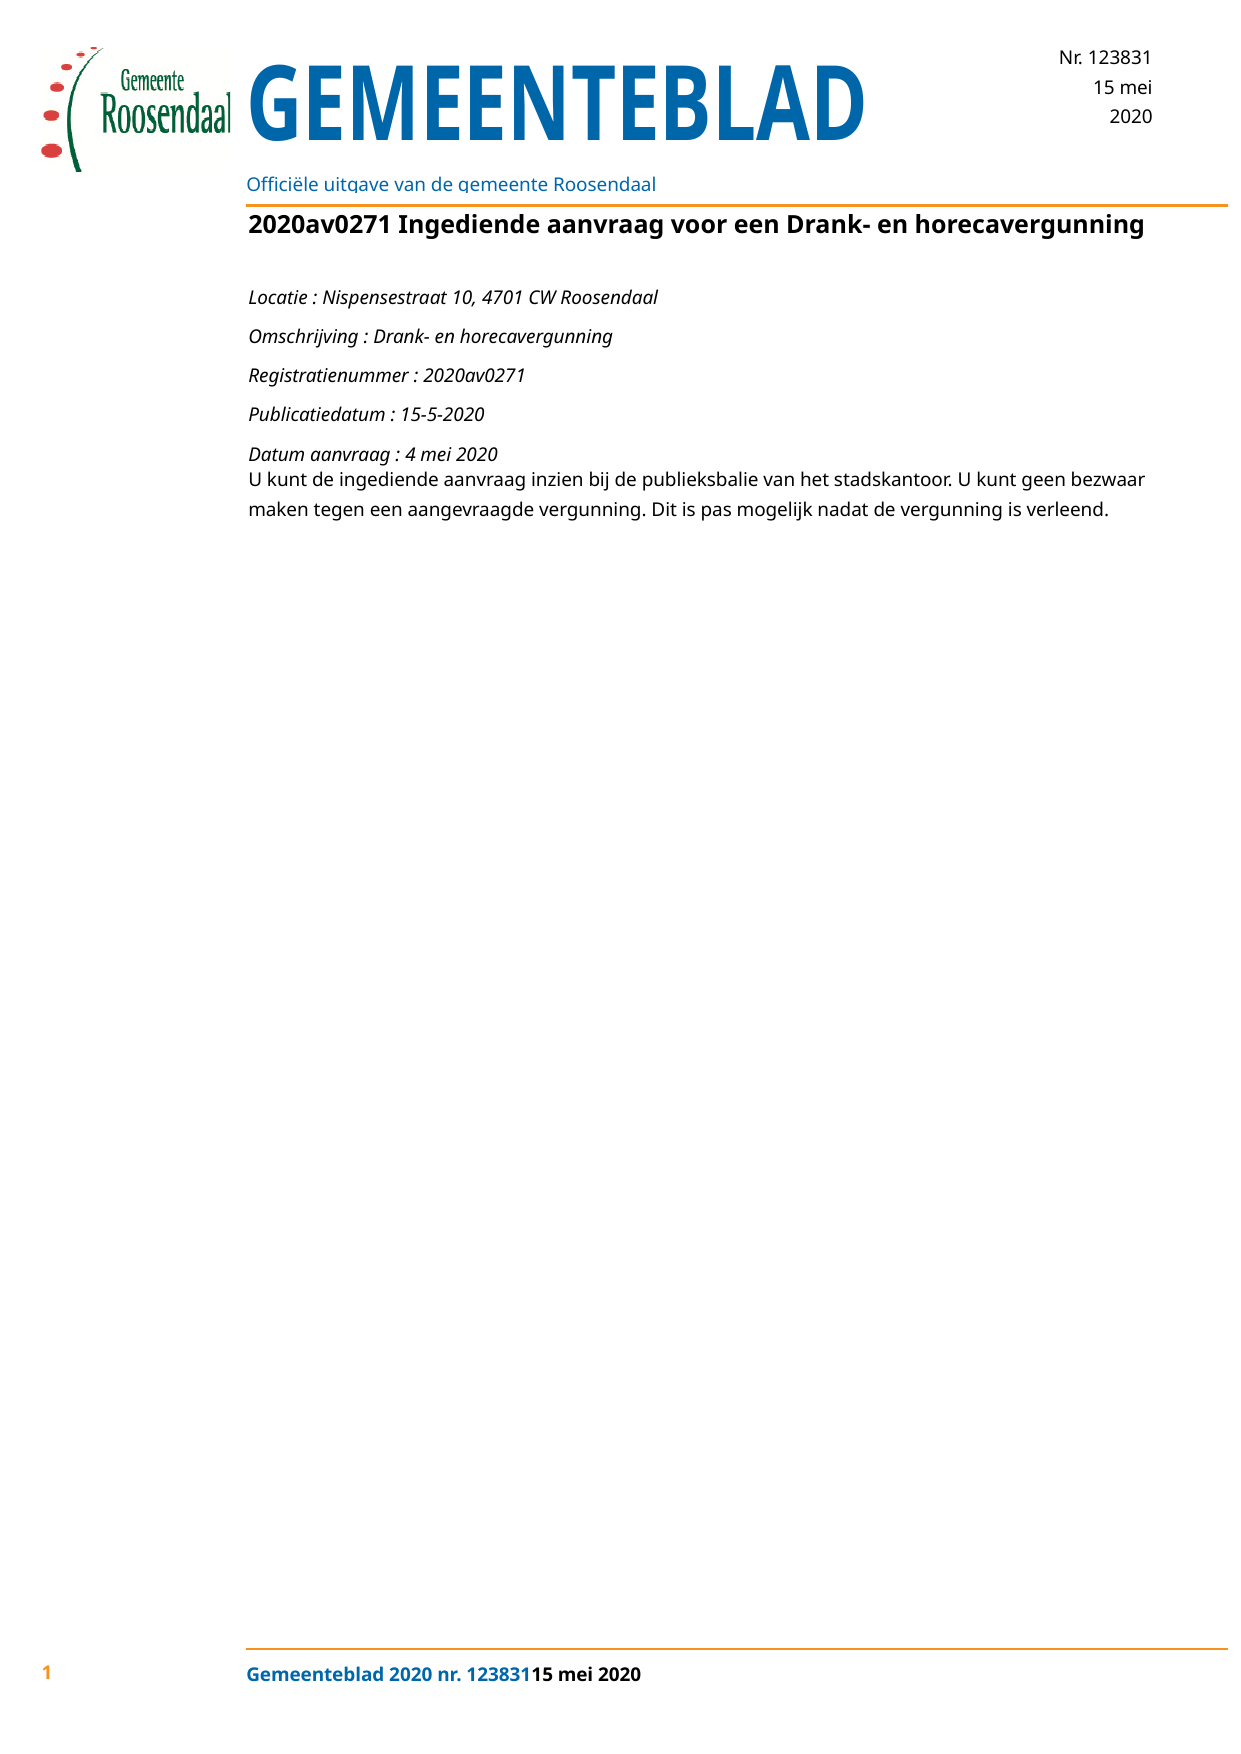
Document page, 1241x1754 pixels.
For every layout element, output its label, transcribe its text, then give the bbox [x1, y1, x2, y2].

text Omschrijving : Drank- en horecavergunning [248, 323, 1152, 349]
text Registratienummer : 2020av0271 [248, 362, 1152, 388]
text Publicatiedatum : 15-5-2020 [248, 402, 1152, 427]
picture [41, 47, 231, 172]
text U kunt de ingediende aanvraag inzien bij de publieksbalie van het stadskantoor. U kunt geen bezwaar maken tegen een aangevraagde vergunning. Dit is pas mogelijk nadat de vergunning is verleend. [248, 467, 1152, 522]
text Locatie : Nispensestraat 10, 4701 CW Roosendaal [248, 284, 1152, 309]
text Datum aanvraag : 4 mei 2020 [248, 441, 1152, 467]
text 2020av0271 Ingediende aanvraag voor een Drank- en horecavergunning [248, 207, 1152, 241]
